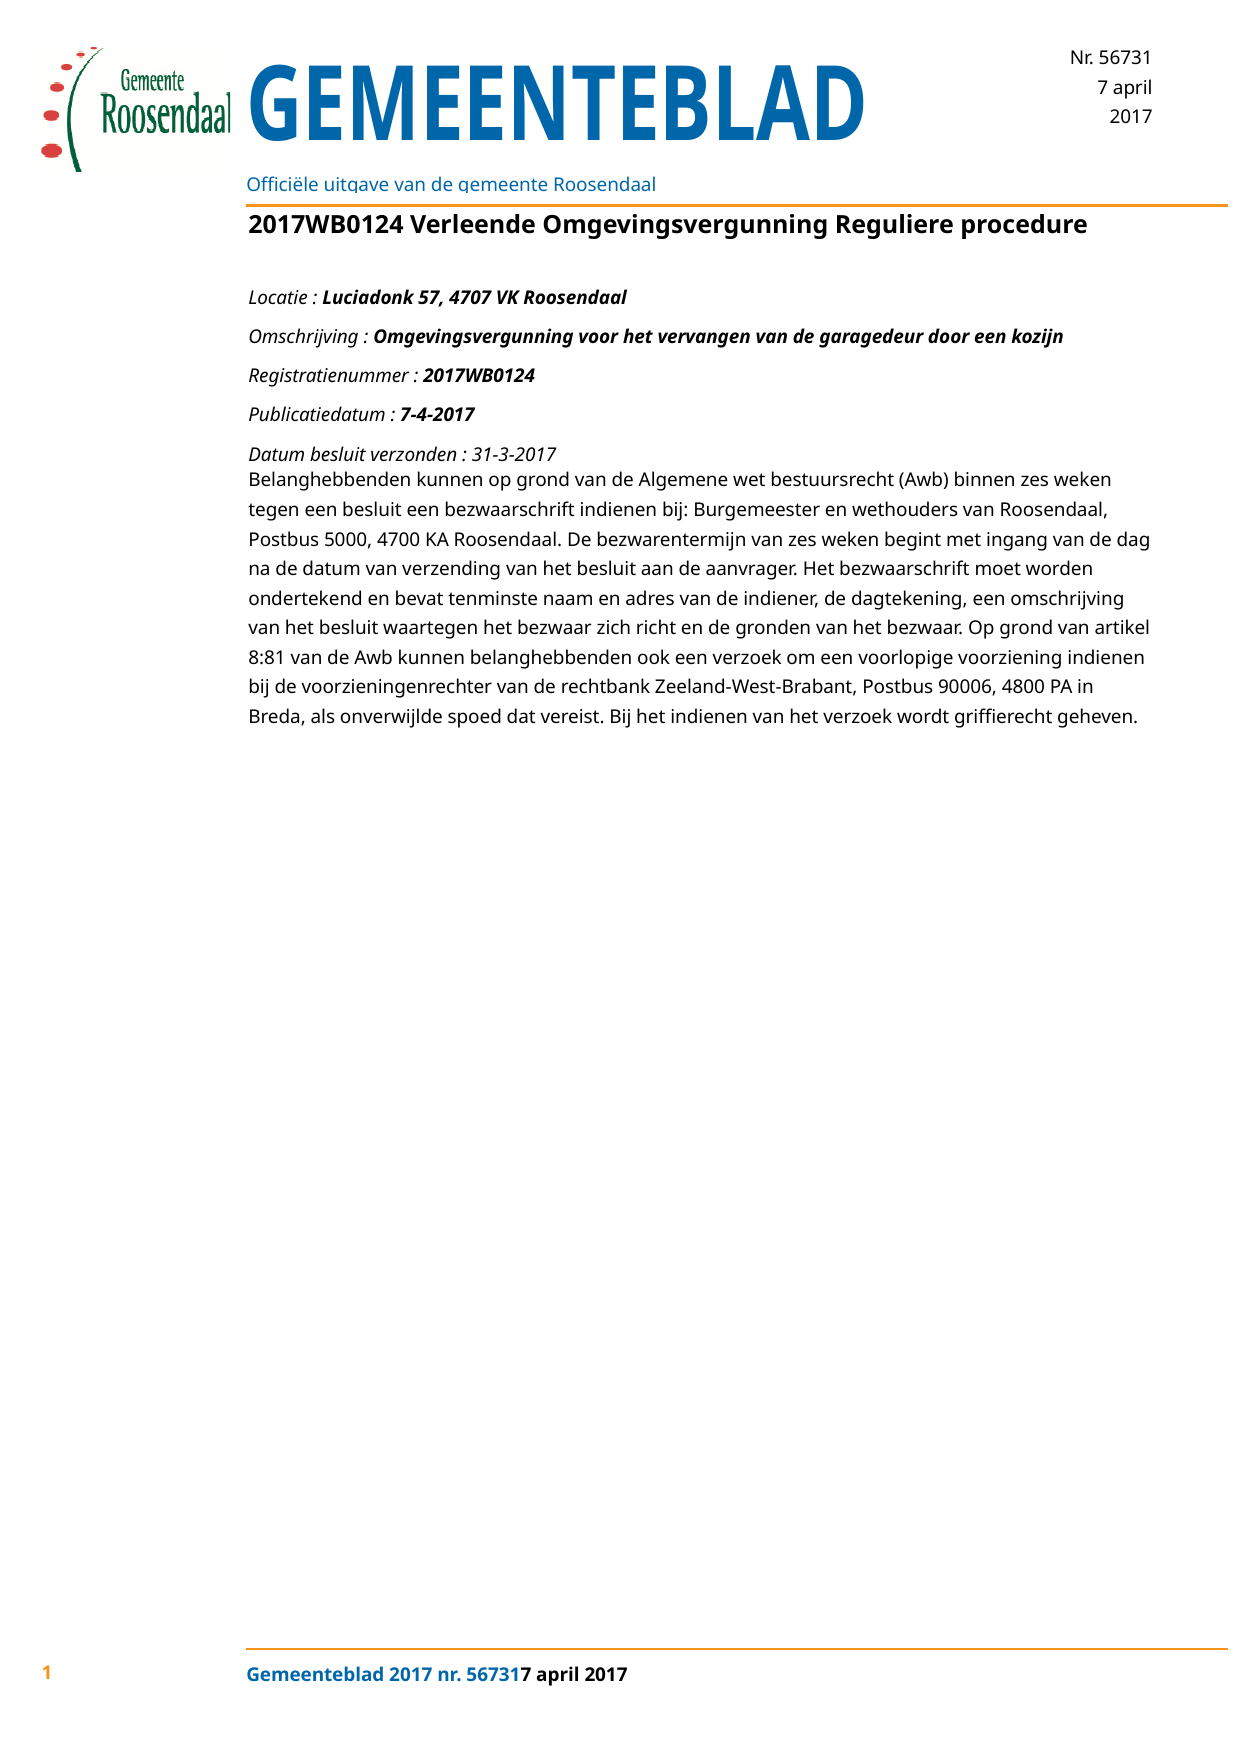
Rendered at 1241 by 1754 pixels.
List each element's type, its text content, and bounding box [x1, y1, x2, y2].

text Locatie : Luciadonk 57, 4707 VK Roosendaal [248, 284, 1152, 309]
text Registratienummer : 2017WB0124 [248, 362, 1152, 388]
text Omschrijving : Omgevingsvergunning voor het vervangen van de garagedeur door een kozijn [248, 323, 1152, 349]
text 2017WB0124 Verleende Omgevingsvergunning Reguliere procedure [248, 207, 1152, 241]
text Publicatiedatum : 7-4-2017 [248, 402, 1152, 427]
picture [41, 47, 231, 172]
text Belanghebbenden kunnen op grond van de Algemene wet bestuursrecht (Awb) binnen zes weken tegen een besluit een bezwaarschrift indienen bij: Burgemeester en wethouders van Roosendaal, Postbus 5000, 4700 KA Roosendaal. De bezwarentermijn van zes weken begint met ingang van de dag na de datum van verzending van het besluit aan de aanvrager. Het bezwaarschrift moet worden ondertekend en bevat tenminste naam en adres van de indiener, de dagtekening, een omschrijving van het besluit waartegen het bezwaar zich richt en de gronden van het bezwaar. Op grond van artikel 8:81 van de Awb kunnen belanghebbenden ook een verzoek om een voorlopige voorziening indienen bij de voorzieningenrechter van de rechtbank Zeeland-West-Brabant, Postbus 90006, 4800 PA in Breda, als onverwijlde spoed dat vereist. Bij het indienen van het verzoek wordt griffierecht geheven. [248, 467, 1152, 729]
text Datum besluit verzonden : 31-3-2017 [248, 441, 1152, 467]
